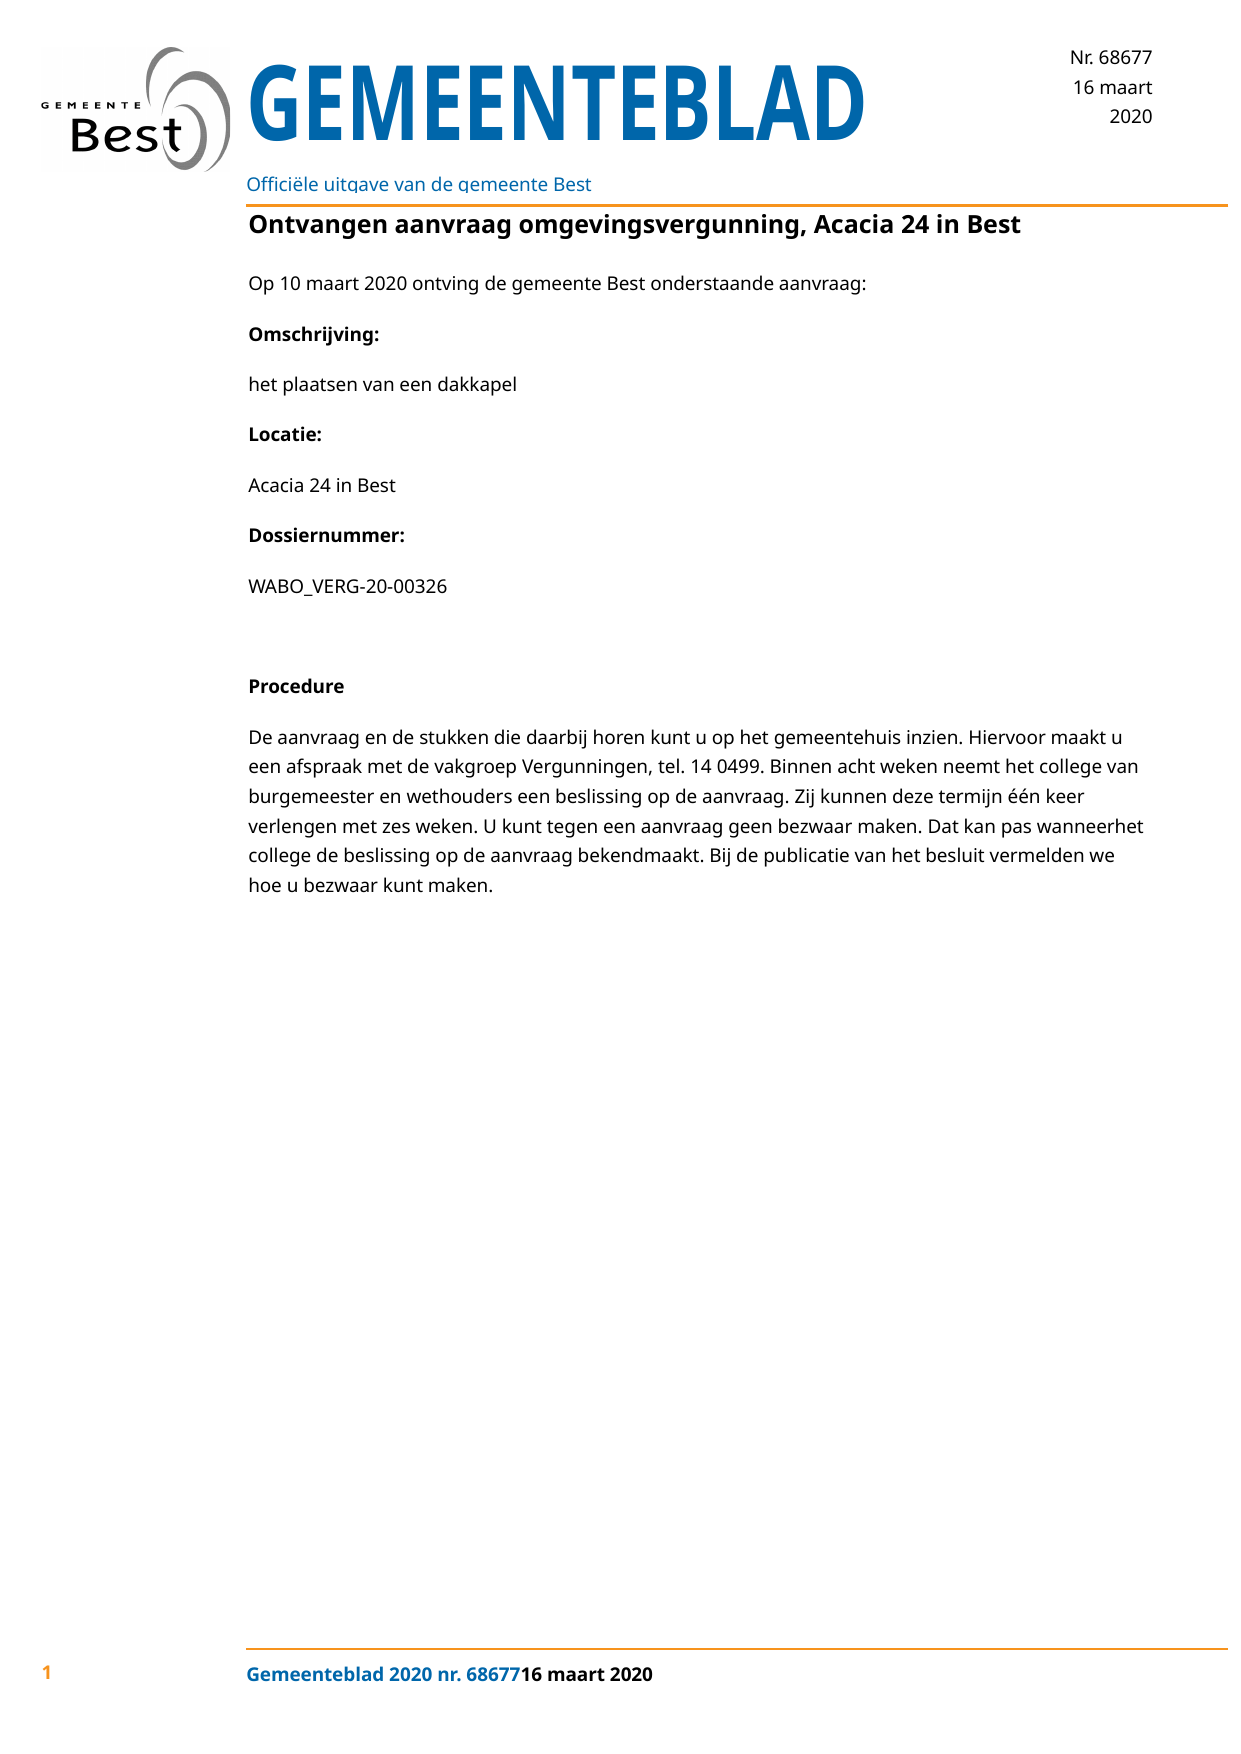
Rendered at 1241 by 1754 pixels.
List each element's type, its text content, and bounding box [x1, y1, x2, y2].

picture [41, 47, 231, 172]
text De aanvraag en de stukken die daarbij horen kunt u op het gemeentehuis inzien. Hiervoor maakt u een afspraak met de vakgroep Vergunningen, tel. 14 0499. Binnen acht weken neemt het college van burgemeester en wethouders een beslissing op de aanvraag. Zij kunnen deze termijn één keer verlengen met zes weken. U kunt tegen een aanvraag geen bezwaar maken. Dat kan pas wanneerhet college de beslissing op de aanvraag bekendmaakt. Bij de publicatie van het besluit vermelden we hoe u bezwaar kunt maken. [248, 724, 1152, 898]
text Locatie: [248, 422, 1152, 447]
text Acacia 24 in Best [248, 472, 1152, 498]
text Ontvangen aanvraag omgevingsvergunning, Acacia 24 in Best [248, 207, 1152, 241]
text Op 10 maart 2020 ontving de gemeente Best onderstaande aanvraag: [248, 270, 1152, 296]
text Omschrijving: [248, 321, 1152, 346]
text WABO_VERG-20-00326 [248, 573, 1152, 598]
text Dossiernummer: [248, 522, 1152, 548]
text Procedure [248, 674, 1152, 699]
text het plaatsen van een dakkapel [248, 371, 1152, 397]
